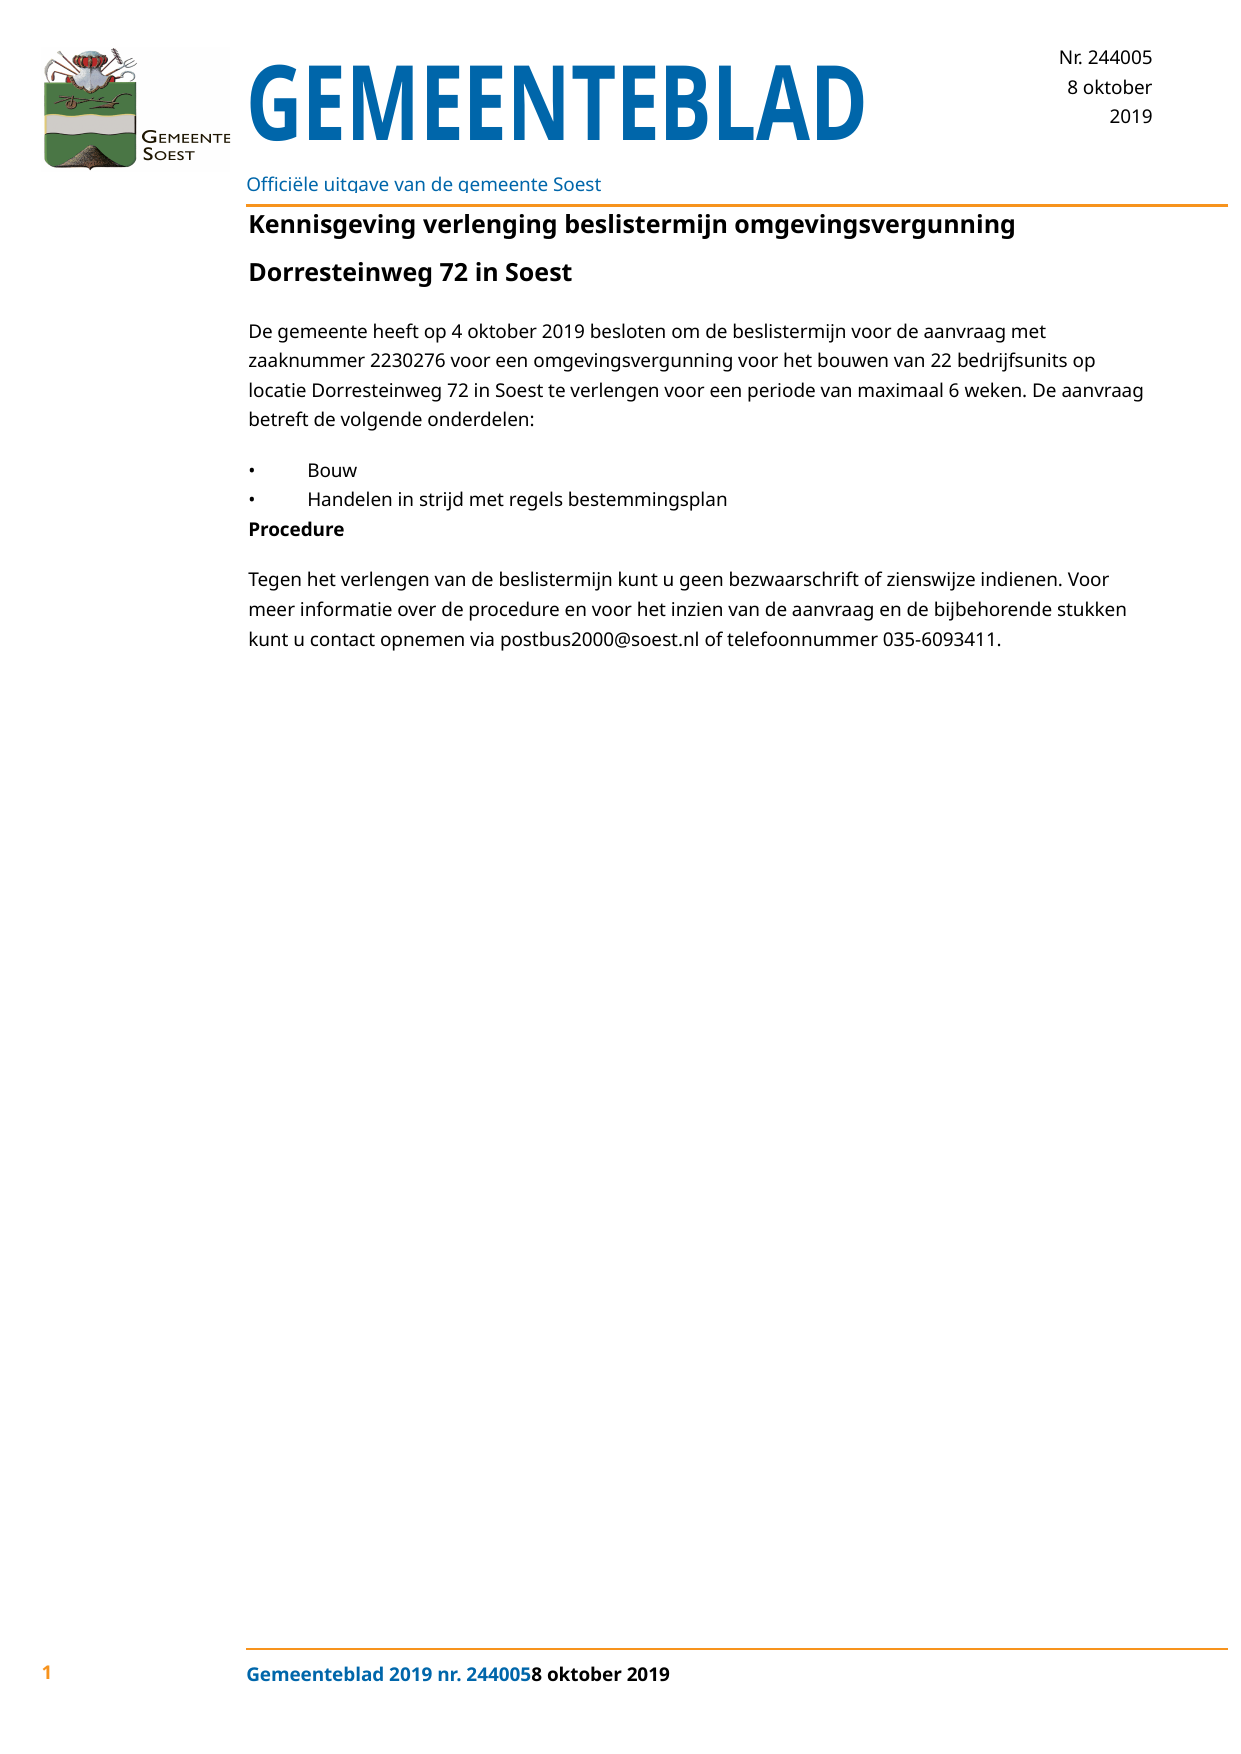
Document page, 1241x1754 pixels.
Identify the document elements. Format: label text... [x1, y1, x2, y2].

text Kennisgeving verlenging beslistermijn omgevingsvergunning Dorresteinweg 72 in Soest [248, 207, 1152, 288]
list Handelen in strijd met regels bestemmingsplan [248, 487, 1152, 512]
picture [41, 47, 231, 172]
text Tegen het verlengen van de beslistermijn kunt u geen bezwaarschrift of zienswijze indienen. Voor meer informatie over de procedure en voor het inzien van de aanvraag en de bijbehorende stukken kunt u contact opnemen via postbus2000@soest.nl of telefoonnummer 035-6093411. [248, 567, 1152, 652]
list Bouw [248, 457, 1152, 483]
text De gemeente heeft op 4 oktober 2019 besloten om de beslistermijn voor de aanvraag met zaaknummer 2230276 voor een omgevingsvergunning voor het bouwen van 22 bedrijfsunits op locatie Dorresteinweg 72 in Soest te verlengen voor een periode van maximaal 6 weken. De aanvraag betreft de volgende onderdelen: [248, 318, 1152, 432]
text Procedure [248, 516, 1152, 542]
